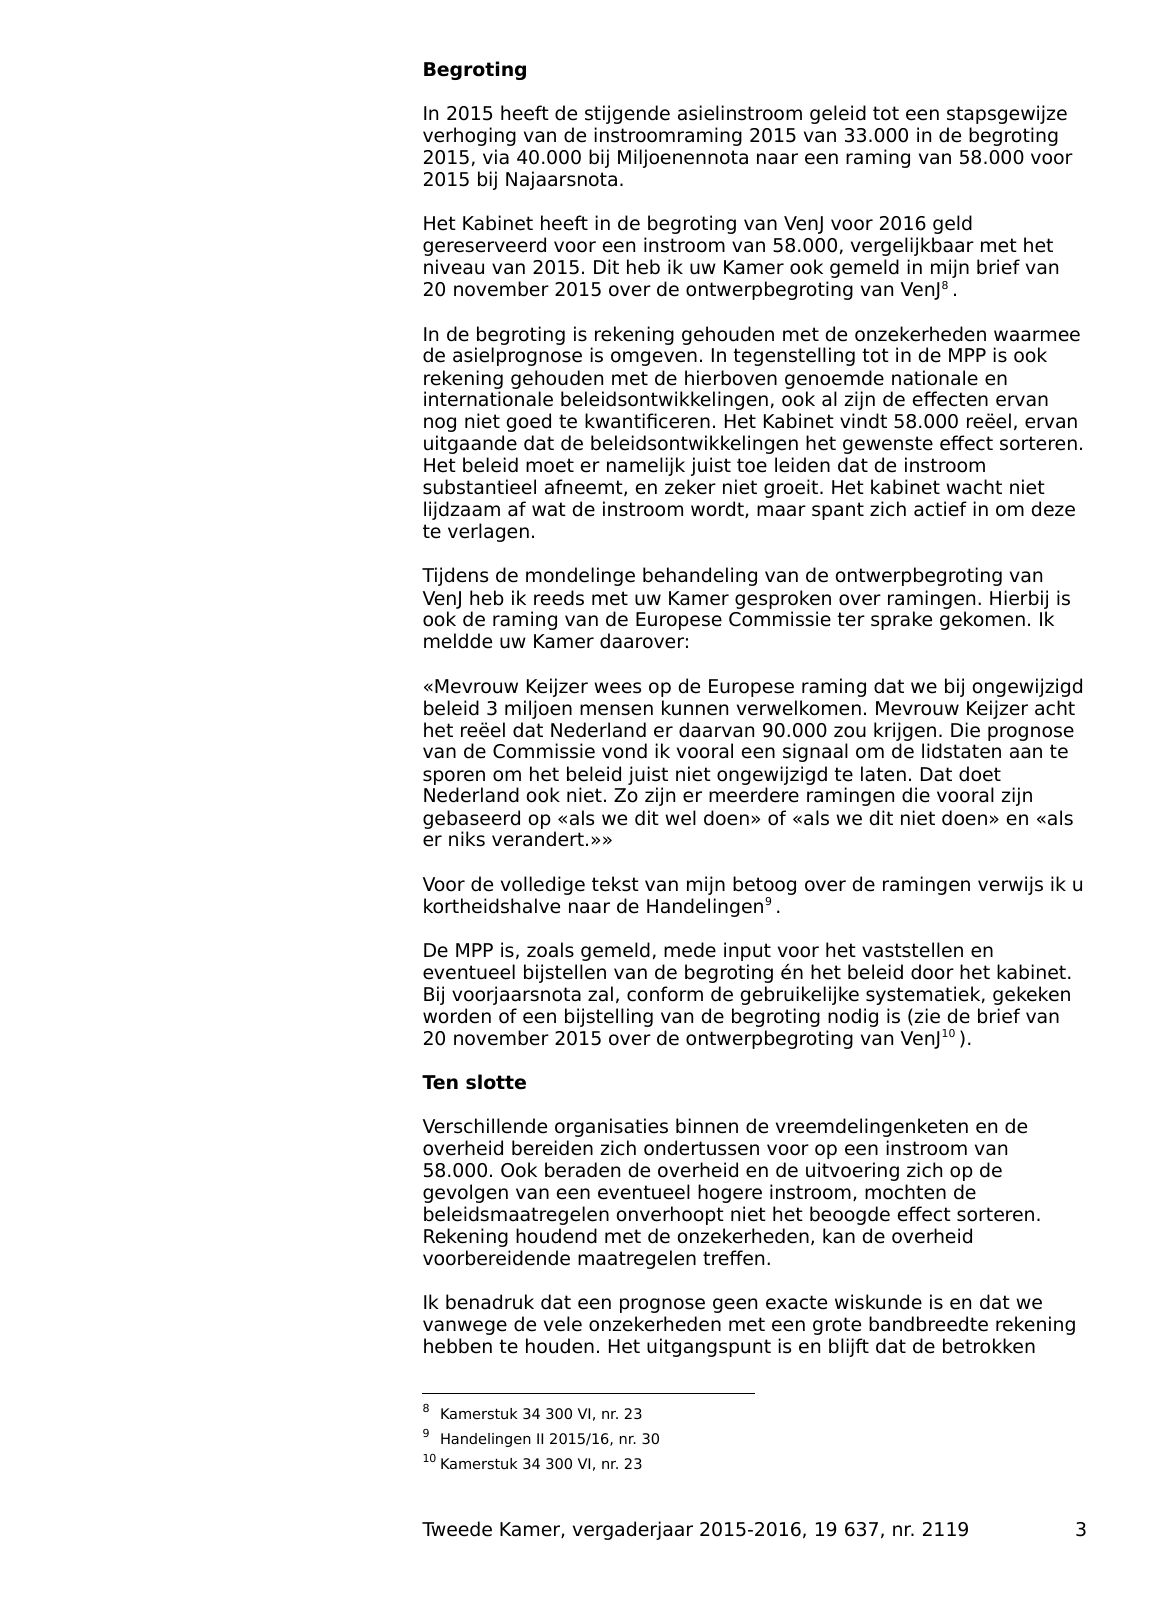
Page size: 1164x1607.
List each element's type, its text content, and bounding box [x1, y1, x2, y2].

text In 2015 heeft de stijgende asielinstroom geleid tot een stapsgewijze verhoging van de instroomraming 2015 van 33.000 in de begroting 2015, via 40.000 bij Miljoenennota naar een raming van 58.000 voor 2015 bij Najaarsnota. [422, 103, 1087, 191]
text De MPP is, zoals gemeld, mede input voor het vaststellen en eventueel bijstellen van de begroting én het beleid door het kabinet. Bij voorjaarsnota zal, conform de gebruikelijke systematiek, gekeken worden of een bijstelling van de begroting nodig is (zie de brief van 20 november 2015 over de ontwerpbegroting van VenJ). [422, 940, 1087, 1049]
text Handelingen II 2015/16, nr. 30 [422, 1427, 1087, 1449]
text In de begroting is rekening gehouden met de onzekerheden waarmee de asielprognose is omgeven. In tegenstelling tot in de MPP is ook rekening gehouden met de hierboven genoemde nationale en internationale beleidsontwikkelingen, ook al zijn de effecten ervan nog niet goed te kwantificeren. Het Kabinet vindt 58.000 reëel, ervan uitgaande dat de beleidsontwikkelingen het gewenste effect sorteren. Het beleid moet er namelijk juist toe leiden dat de instroom substantieel afneemt, en zeker niet groeit. Het kabinet wacht niet lijdzaam af wat de instroom wordt, maar spant zich actief in om deze te verlagen. [422, 323, 1087, 543]
text Kamerstuk 34 300 VI, nr. 23 [422, 1402, 1087, 1424]
text Voor de volledige tekst van mijn betoog over de ramingen verwijs ik u kortheidshalve naar de Handelingen. [422, 873, 1087, 917]
text Kamerstuk 34 300 VI, nr. 23 [422, 1452, 1087, 1474]
text Verschillende organisaties binnen de vreemdelingenketen en de overheid bereiden zich ondertussen voor op een instroom van 58.000. Ook beraden de overheid en de uitvoering zich op de gevolgen van een eventueel hogere instroom, mochten de beleidsmaatregelen onverhoopt niet het beoogde effect sorteren. Rekening houdend met de onzekerheden, kan de overheid voorbereidende maatregelen treffen. [422, 1116, 1087, 1270]
subtitle Begroting [422, 59, 1087, 81]
text «Mevrouw Keijzer wees op de Europese raming dat we bij ongewijzigd beleid 3 miljoen mensen kunnen verwelkomen. Mevrouw Keijzer acht het reëel dat Nederland er daarvan 90.000 zou krijgen. Die prognose van de Commissie vond ik vooral een signaal om de lidstaten aan te sporen om het beleid juist niet ongewijzigd te laten. Dat doet Nederland ook niet. Zo zijn er meerdere ramingen die vooral zijn gebaseerd op «als we dit wel doen» of «als we dit niet doen» en «als er niks verandert.»» [422, 676, 1087, 851]
subtitle Ten slotte [422, 1072, 1087, 1094]
text Het Kabinet heeft in de begroting van VenJ voor 2016 geld gereserveerd voor een instroom van 58.000, vergelijkbaar met het niveau van 2015. Dit heb ik uw Kamer ook gemeld in mijn brief van 20 november 2015 over de ontwerpbegroting van VenJ. [422, 213, 1087, 301]
text Tijdens de mondelinge behandeling van de ontwerpbegroting van VenJ heb ik reeds met uw Kamer gesproken over ramingen. Hierbij is ook de raming van de Europese Commissie ter sprake gekomen. Ik meldde uw Kamer daarover: [422, 565, 1087, 653]
text Ik benadruk dat een prognose geen exacte wiskunde is en dat we vanwege de vele onzekerheden met een grote bandbreedte rekening hebben te houden. Het uitgangspunt is en blijft dat de betrokken [422, 1292, 1087, 1358]
